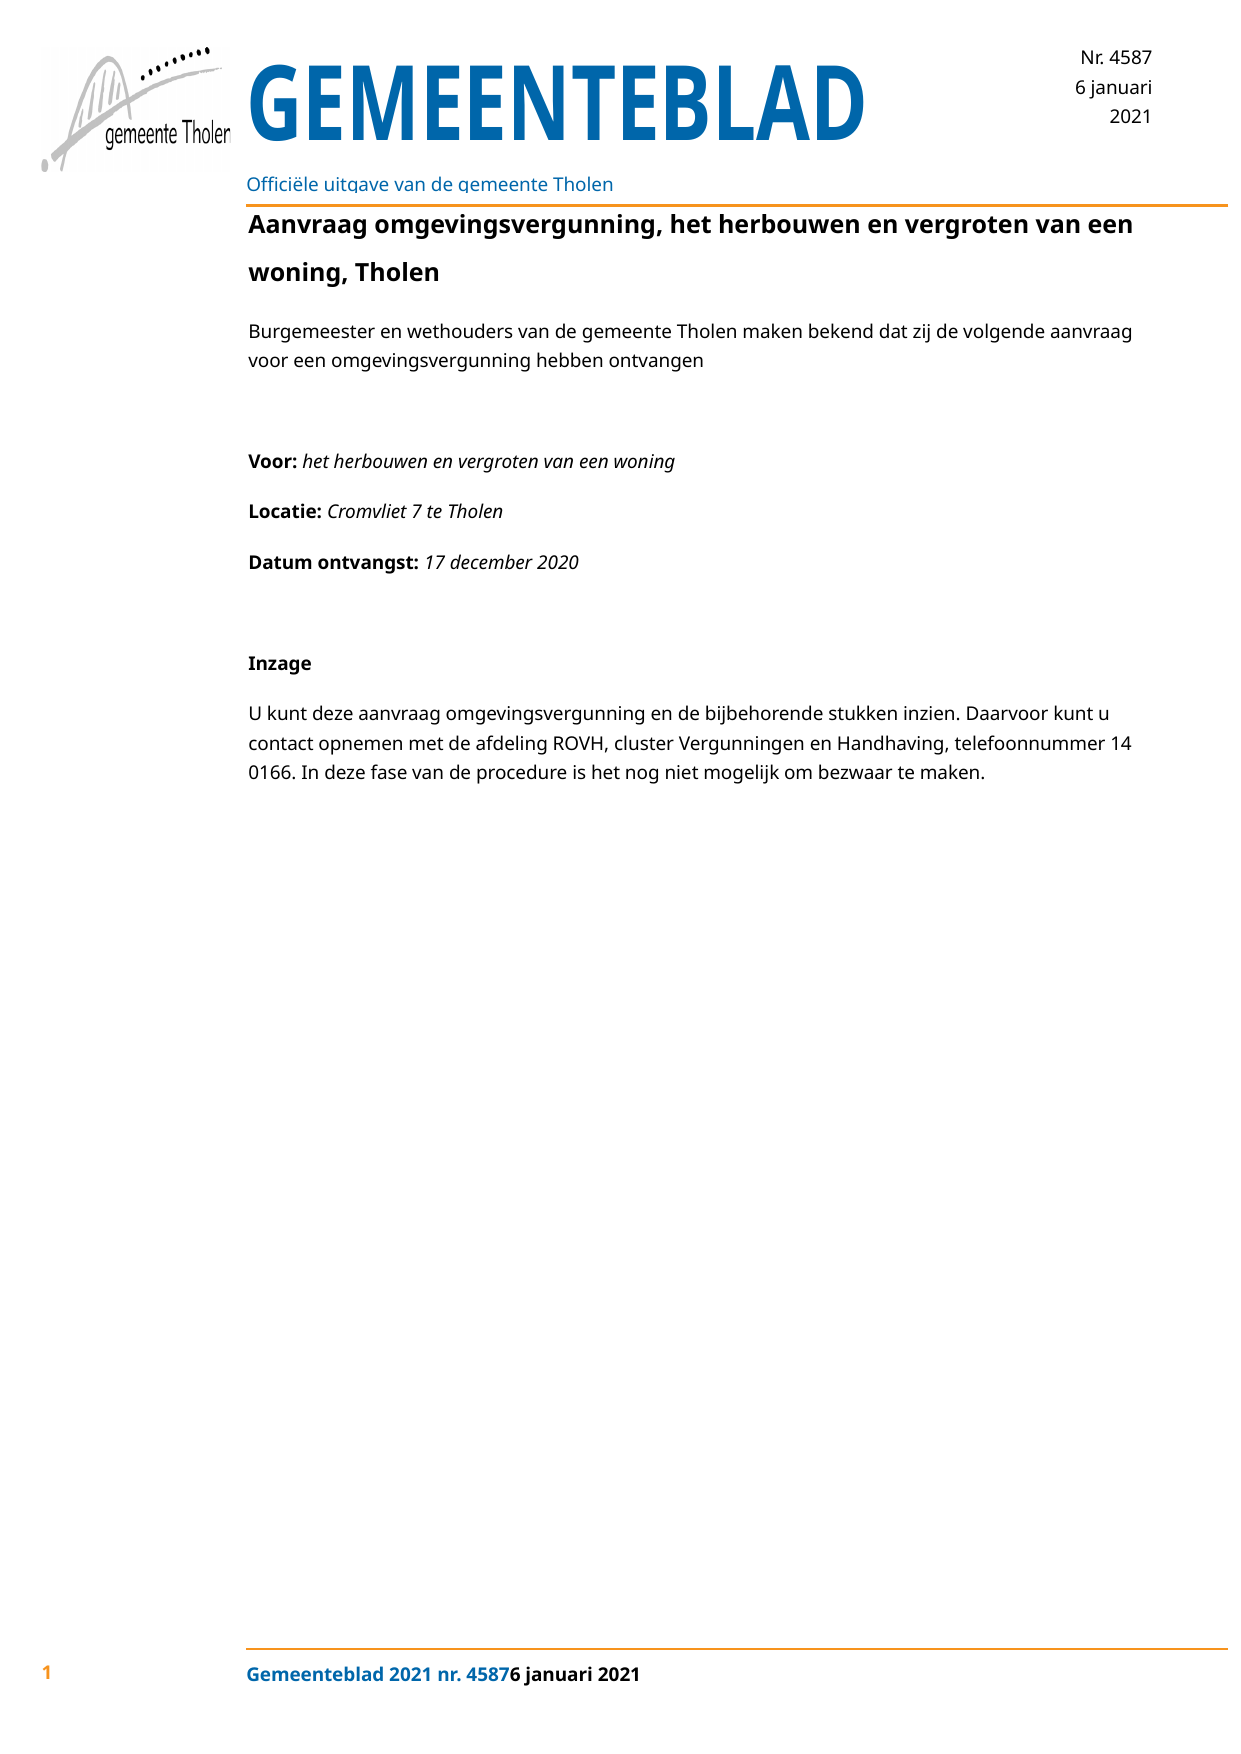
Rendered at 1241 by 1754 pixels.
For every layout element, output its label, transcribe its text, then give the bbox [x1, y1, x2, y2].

text U kunt deze aanvraag omgevingsvergunning en de bijbehorende stukken inzien. Daarvoor kunt u contact opnemen met de afdeling ROVH, cluster Vergunningen en Handhaving, telefoonnummer 14 0166. In deze fase van de procedure is het nog niet mogelijk om bezwaar te maken. [248, 700, 1152, 785]
picture [41, 47, 231, 172]
text Datum ontvangst: 17 december 2020 [248, 549, 1152, 575]
text Aanvraag omgevingsvergunning, het herbouwen en vergroten van een woning, Tholen [248, 207, 1152, 288]
text Burgemeester en wethouders van de gemeente Tholen maken bekend dat zij de volgende aanvraag voor een omgevingsvergunning hebben ontvangen [248, 318, 1152, 373]
text Voor: het herbouwen en vergroten van een woning [248, 448, 1152, 474]
text Inzage [248, 650, 1152, 676]
text Locatie: Cromvliet 7 te Tholen [248, 499, 1152, 524]
